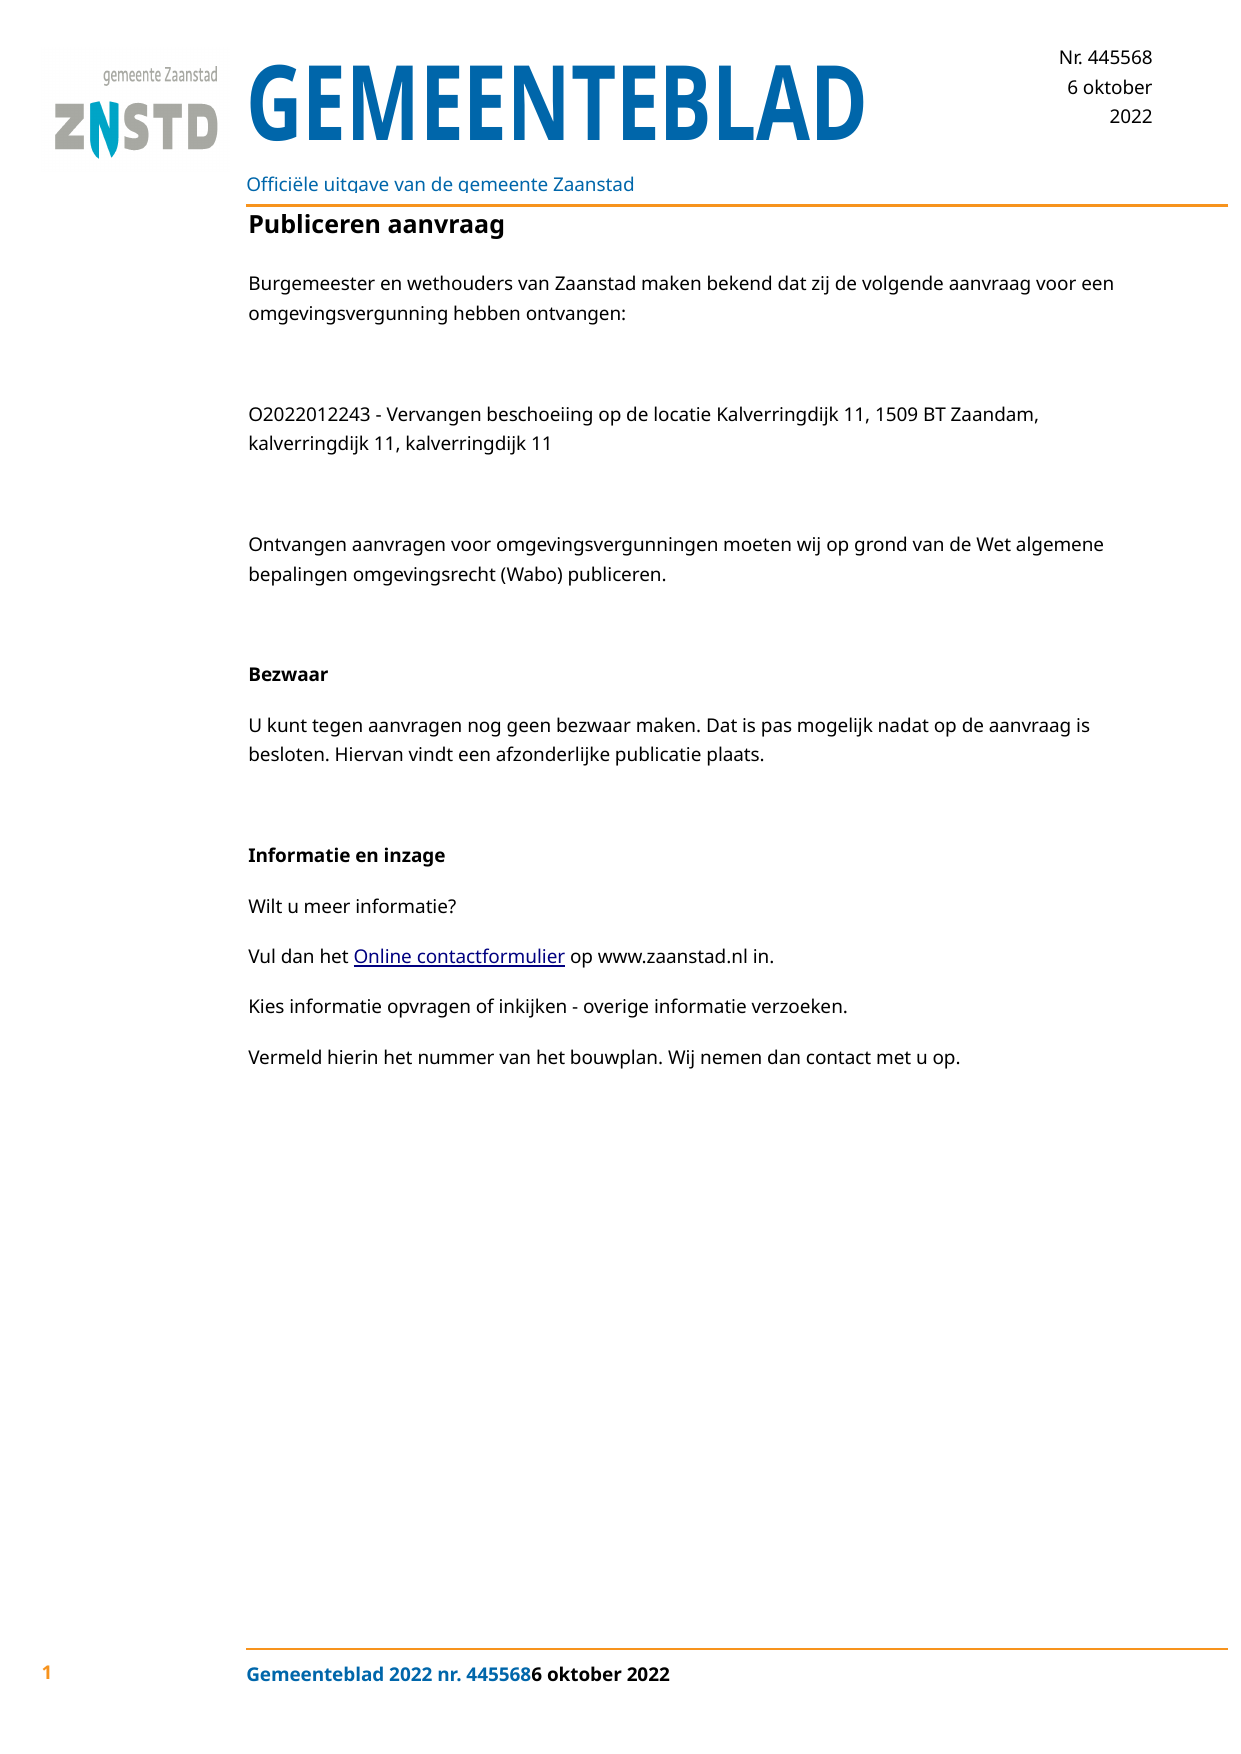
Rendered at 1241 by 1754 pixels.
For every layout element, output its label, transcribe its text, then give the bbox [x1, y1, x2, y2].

text Vul dan het Online contactformulier op www.zaanstad.nl in. [248, 943, 1152, 969]
text Ontvangen aanvragen voor omgevingsvergunningen moeten wij op grond van de Wet algemene bepalingen omgevingsrecht (Wabo) publiceren. [248, 531, 1152, 586]
text Publiceren aanvraag [248, 207, 1152, 241]
text Vermeld hierin het nummer van het bouwplan. Wij nemen dan contact met u op. [248, 1044, 1152, 1070]
text Informatie en inzage [248, 842, 1152, 868]
text O2022012243 - Vervangen beschoeiing op de locatie Kalverringdijk 11, 1509 BT Zaandam, kalverringdijk 11, kalverringdijk 11 [248, 401, 1152, 456]
picture [41, 47, 231, 172]
text Bezwaar [248, 662, 1152, 687]
text Wilt u meer informatie? [248, 893, 1152, 918]
text U kunt tegen aanvragen nog geen bezwaar maken. Dat is pas mogelijk nadat op de aanvraag is besloten. Hiervan vindt een afzonderlijke publicatie plaats. [248, 712, 1152, 767]
text Kies informatie opvragen of inkijken - overige informatie verzoeken. [248, 994, 1152, 1019]
text Burgemeester en wethouders van Zaanstad maken bekend dat zij de volgende aanvraag voor een omgevingsvergunning hebben ontvangen: [248, 270, 1152, 326]
